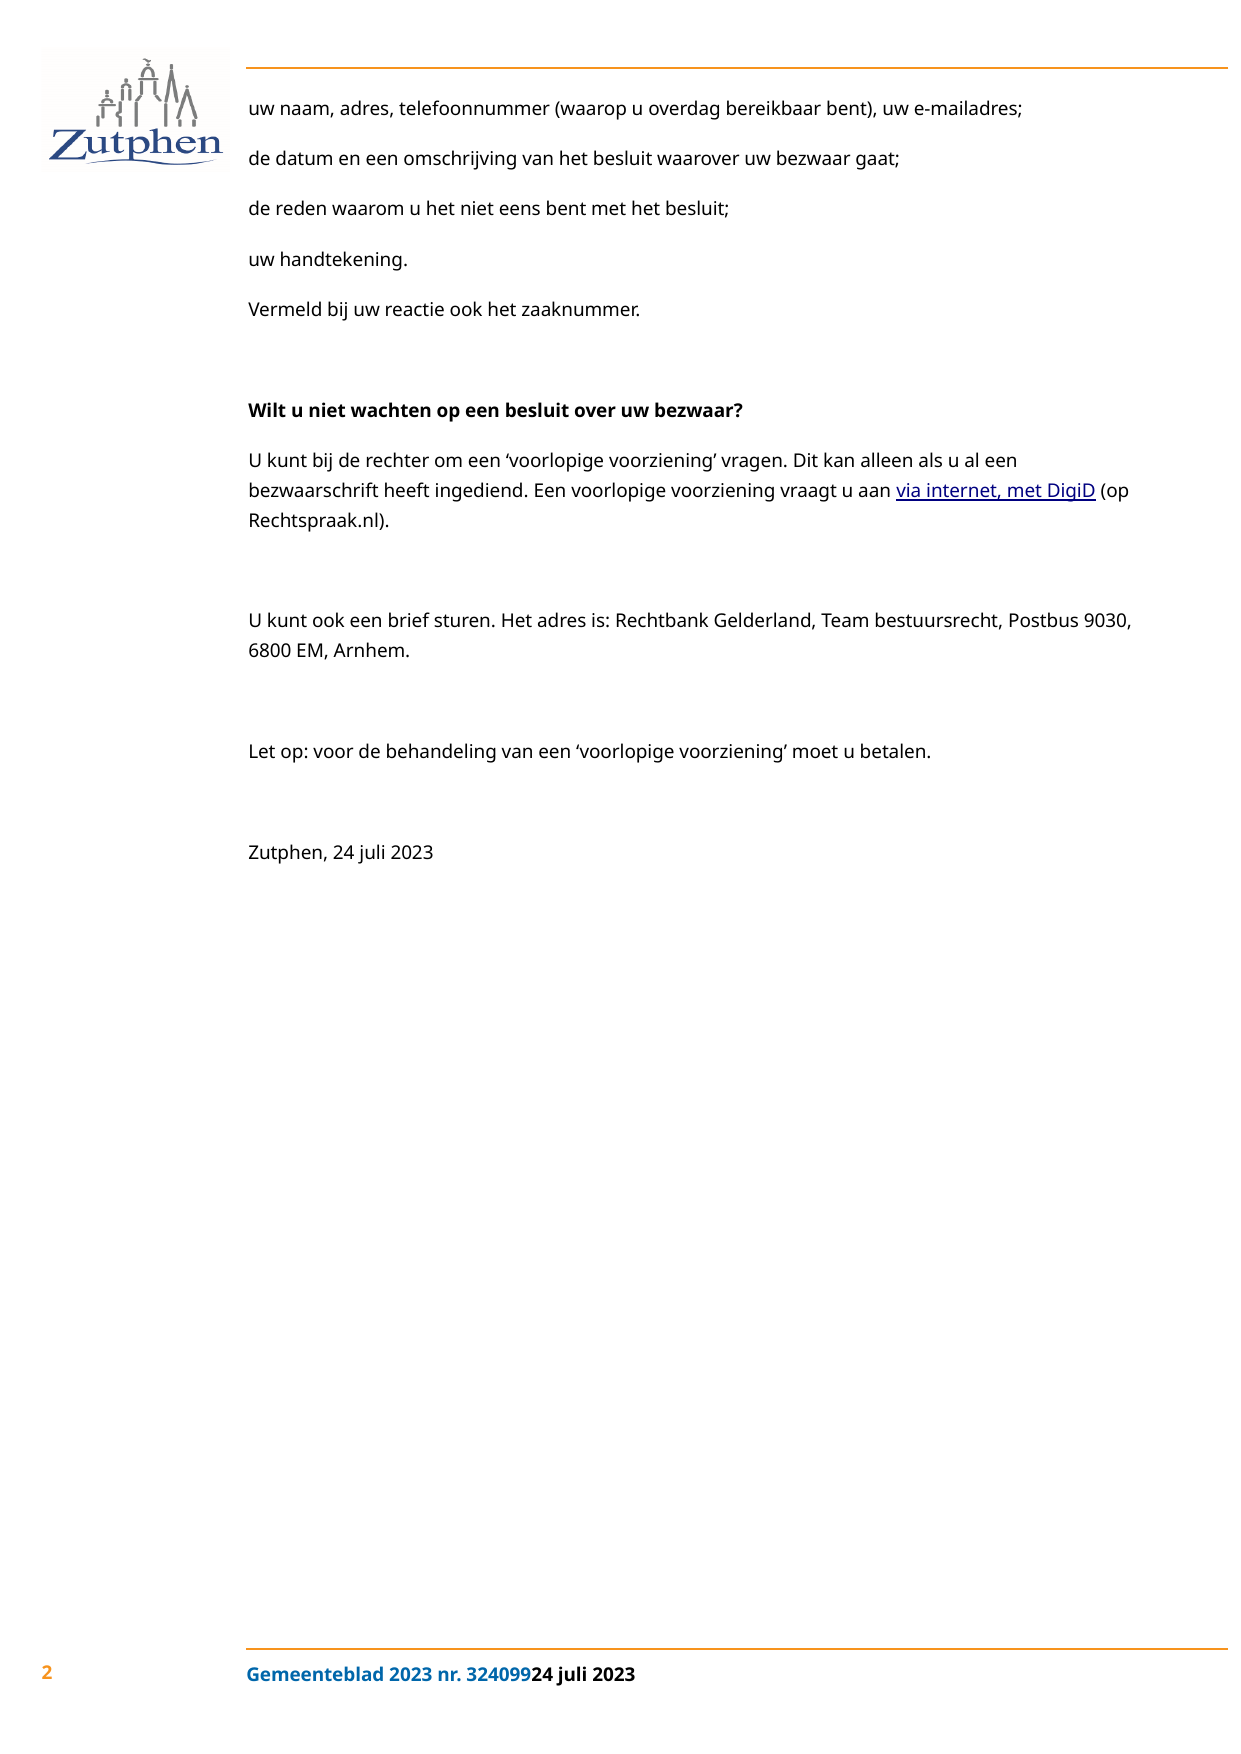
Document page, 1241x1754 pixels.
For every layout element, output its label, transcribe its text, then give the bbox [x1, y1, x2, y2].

text uw handtekening. [248, 246, 1152, 272]
text de datum en een omschrijving van het besluit waarover uw bezwaar gaat; [248, 145, 1152, 171]
text Let op: voor de behandeling van een ‘voorlopige voorziening’ moet u betalen. [248, 738, 1152, 764]
picture [41, 47, 231, 172]
text Wilt u niet wachten op een besluit over uw bezwaar? [248, 397, 1152, 423]
text de reden waarom u het niet eens bent met het besluit; [248, 196, 1152, 221]
text Vermeld bij uw reactie ook het zaaknummer. [248, 296, 1152, 322]
text U kunt ook een brief sturen. Het adres is: Rechtbank Gelderland, Team bestuursrecht, Postbus 9030, 6800 EM, Arnhem. [248, 608, 1152, 663]
text U kunt bij de rechter om een ‘voorlopige voorziening’ vragen. Dit kan alleen als u al een bezwaarschrift heeft ingediend. Een voorlopige voorziening vraagt u aan via internet, met DigiD (op Rechtspraak.nl). [248, 448, 1152, 533]
text uw naam, adres, telefoonnummer (waarop u overdag bereikbaar bent), uw e-mailadres; [248, 95, 1152, 121]
text Zutphen, 24 juli 2023 [248, 839, 1152, 865]
